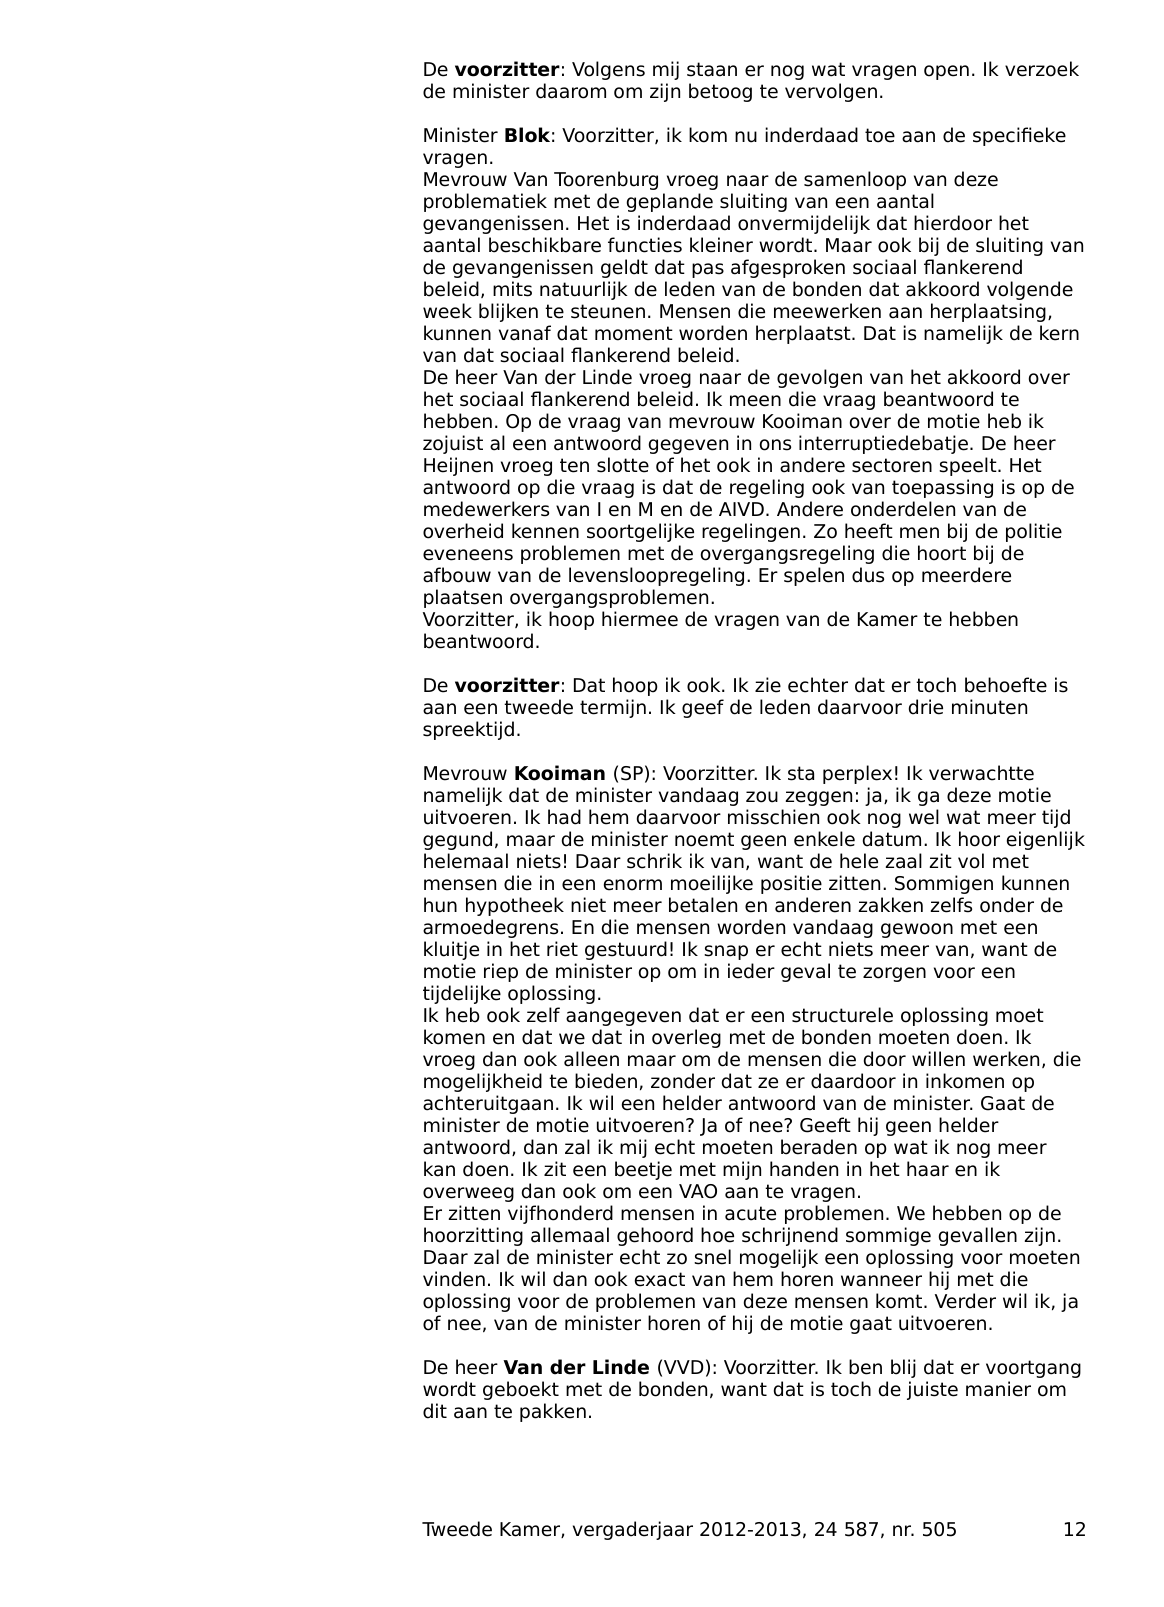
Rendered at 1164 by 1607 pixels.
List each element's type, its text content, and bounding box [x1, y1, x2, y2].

text De voorzitter: Dat hoop ik ook. Ik zie echter dat er toch behoefte is aan een tweede termijn. Ik geef de leden daarvoor drie minuten spreektijd. [422, 675, 1087, 741]
text Voorzitter, ik hoop hiermee de vragen van de Kamer te hebben beantwoord. [422, 609, 1087, 653]
text Mevrouw Kooiman (SP): Voorzitter. Ik sta perplex! Ik verwachtte namelijk dat de minister vandaag zou zeggen: ja, ik ga deze motie uitvoeren. Ik had hem daarvoor misschien ook nog wel wat meer tijd gegund, maar de minister noemt geen enkele datum. Ik hoor eigenlijk helemaal niets! Daar schrik ik van, want de hele zaal zit vol met mensen die in een enorm moeilijke positie zitten. Sommigen kunnen hun hypotheek niet meer betalen en anderen zakken zelfs onder de armoedegrens. En die mensen worden vandaag gewoon met een kluitje in het riet gestuurd! Ik snap er echt niets meer van, want de motie riep de minister op om in ieder geval te zorgen voor een tijdelijke oplossing. [422, 763, 1087, 1005]
text Minister Blok: Voorzitter, ik kom nu inderdaad toe aan de specifieke vragen. [422, 125, 1087, 169]
text De heer Van der Linde (VVD): Voorzitter. Ik ben blij dat er voortgang wordt geboekt met de bonden, want dat is toch de juiste manier om dit aan te pakken. [422, 1357, 1087, 1423]
text Mevrouw Van Toorenburg vroeg naar de samenloop van deze problematiek met de geplande sluiting van een aantal gevangenissen. Het is inderdaad onvermijdelijk dat hierdoor het aantal beschikbare functies kleiner wordt. Maar ook bij de sluiting van de gevangenissen geldt dat pas afgesproken sociaal flankerend beleid, mits natuurlijk de leden van de bonden dat akkoord volgende week blijken te steunen. Mensen die meewerken aan herplaatsing, kunnen vanaf dat moment worden herplaatst. Dat is namelijk de kern van dat sociaal flankerend beleid. [422, 169, 1087, 367]
text Ik heb ook zelf aangegeven dat er een structurele oplossing moet komen en dat we dat in overleg met de bonden moeten doen. Ik vroeg dan ook alleen maar om de mensen die door willen werken, die mogelijkheid te bieden, zonder dat ze er daardoor in inkomen op achteruitgaan. Ik wil een helder antwoord van de minister. Gaat de minister de motie uitvoeren? Ja of nee? Geeft hij geen helder antwoord, dan zal ik mij echt moeten beraden op wat ik nog meer kan doen. Ik zit een beetje met mijn handen in het haar en ik overweeg dan ook om een VAO aan te vragen. [422, 1005, 1087, 1203]
text De heer Van der Linde vroeg naar de gevolgen van het akkoord over het sociaal flankerend beleid. Ik meen die vraag beantwoord te hebben. Op de vraag van mevrouw Kooiman over de motie heb ik zojuist al een antwoord gegeven in ons interruptiedebatje. De heer Heijnen vroeg ten slotte of het ook in andere sectoren speelt. Het antwoord op die vraag is dat de regeling ook van toepassing is op de medewerkers van I en M en de AIVD. Andere onderdelen van de overheid kennen soortgelijke regelingen. Zo heeft men bij de politie eveneens problemen met de overgangsregeling die hoort bij de afbouw van de levensloopregeling. Er spelen dus op meerdere plaatsen overgangsproblemen. [422, 367, 1087, 609]
text Er zitten vijfhonderd mensen in acute problemen. We hebben op de hoorzitting allemaal gehoord hoe schrijnend sommige gevallen zijn. Daar zal de minister echt zo snel mogelijk een oplossing voor moeten vinden. Ik wil dan ook exact van hem horen wanneer hij met die oplossing voor de problemen van deze mensen komt. Verder wil ik, ja of nee, van de minister horen of hij de motie gaat uitvoeren. [422, 1203, 1087, 1334]
text De voorzitter: Volgens mij staan er nog wat vragen open. Ik verzoek de minister daarom om zijn betoog te vervolgen. [422, 59, 1087, 103]
